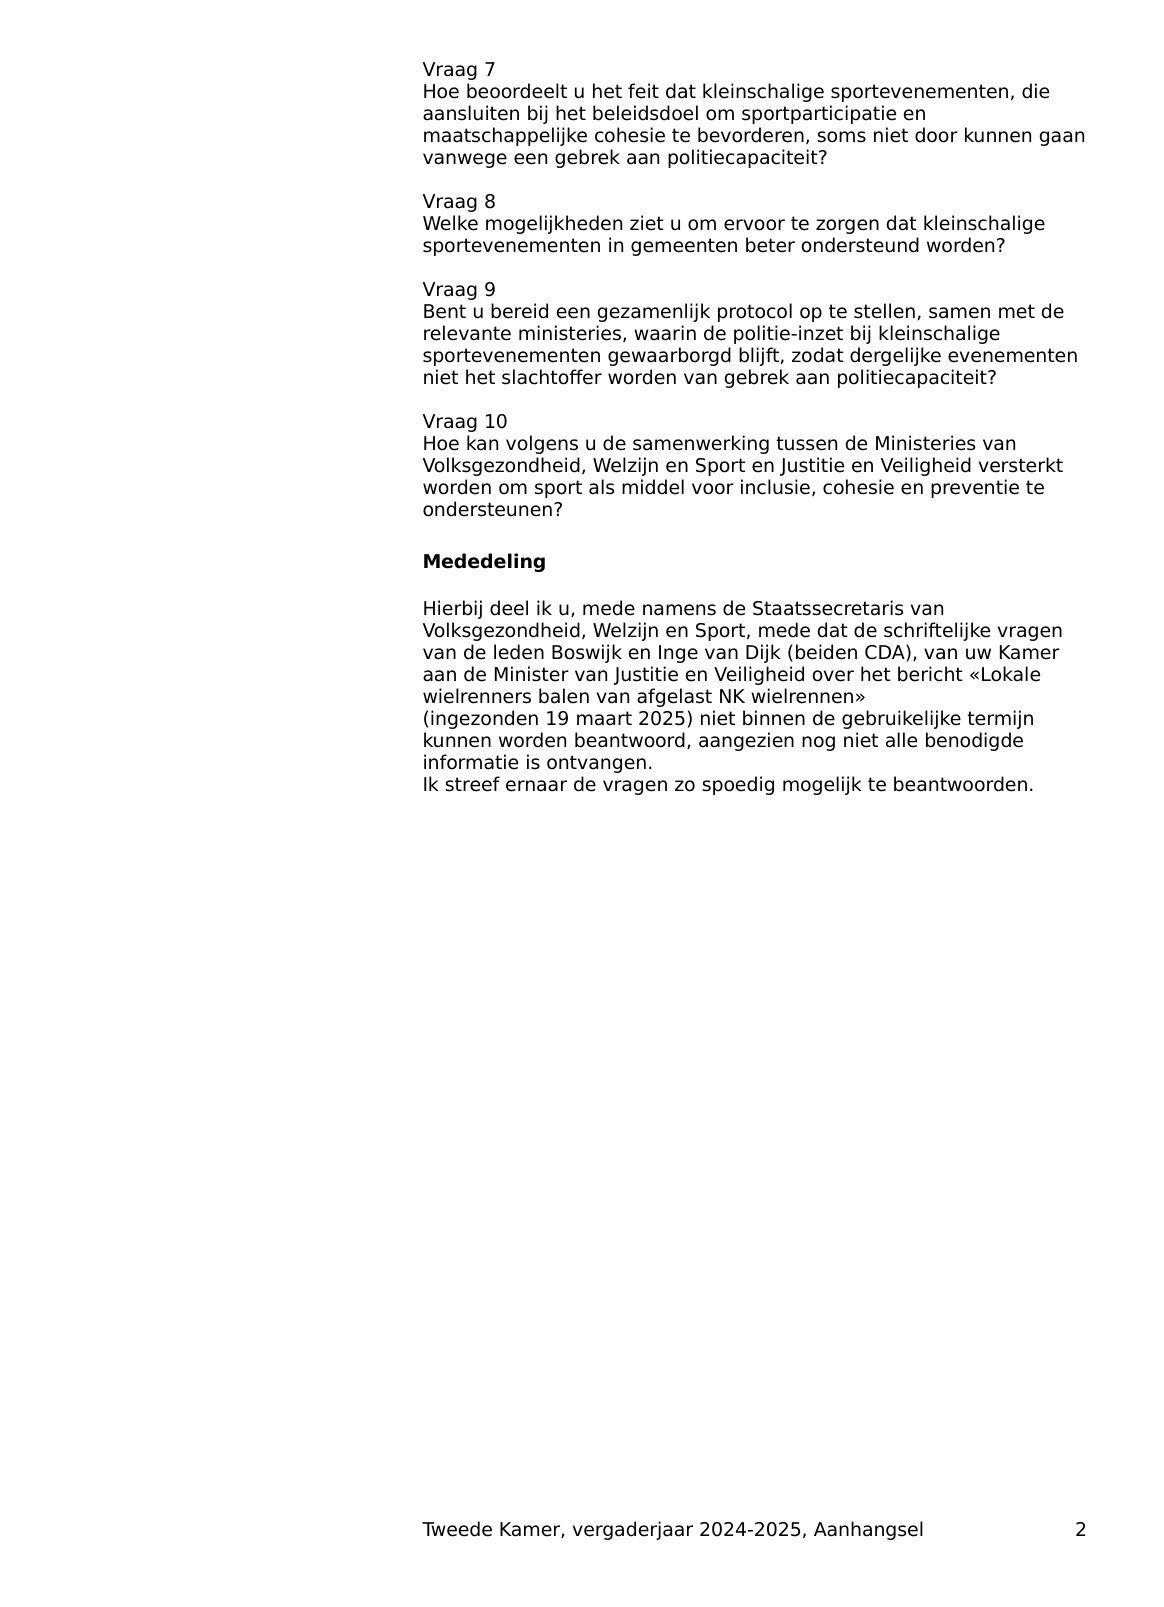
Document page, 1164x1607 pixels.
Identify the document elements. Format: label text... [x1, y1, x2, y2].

text Hierbij deel ik u, mede namens de Staatssecretaris van Volksgezondheid, Welzijn en Sport, mede dat de schriftelijke vragen van de leden Boswijk en Inge van Dijk (beiden CDA), van uw Kamer aan de Minister van Justitie en Veiligheid over het bericht «Lokale wielrenners balen van afgelast NK wielrennen» [422, 598, 1087, 708]
text Welke mogelijkheden ziet u om ervoor te zorgen dat kleinschalige sportevenementen in gemeenten beter ondersteund worden? [422, 213, 1087, 257]
text (ingezonden 19 maart 2025) niet binnen de gebruikelijke termijn kunnen worden beantwoord, aangezien nog niet alle benodigde informatie is ontvangen. [422, 708, 1087, 774]
text Vraag 7 [422, 59, 1087, 81]
subtitle Mededeling [422, 551, 1087, 573]
text Ik streef ernaar de vragen zo spoedig mogelijk te beantwoorden. [422, 774, 1087, 796]
text Hoe kan volgens u de samenwerking tussen de Ministeries van Volksgezondheid, Welzijn en Sport en Justitie en Veiligheid versterkt worden om sport als middel voor inclusie, cohesie en preventie te ondersteunen? [422, 433, 1087, 521]
text Bent u bereid een gezamenlijk protocol op te stellen, samen met de relevante ministeries, waarin de politie-inzet bij kleinschalige sportevenementen gewaarborgd blijft, zodat dergelijke evenementen niet het slachtoffer worden van gebrek aan politiecapaciteit? [422, 301, 1087, 389]
text Vraag 10 [422, 411, 1087, 433]
text Hoe beoordeelt u het feit dat kleinschalige sportevenementen, die aansluiten bij het beleidsdoel om sportparticipatie en maatschappelijke cohesie te bevorderen, soms niet door kunnen gaan vanwege een gebrek aan politiecapaciteit? [422, 81, 1087, 169]
text Vraag 9 [422, 279, 1087, 301]
text Vraag 8 [422, 191, 1087, 213]
